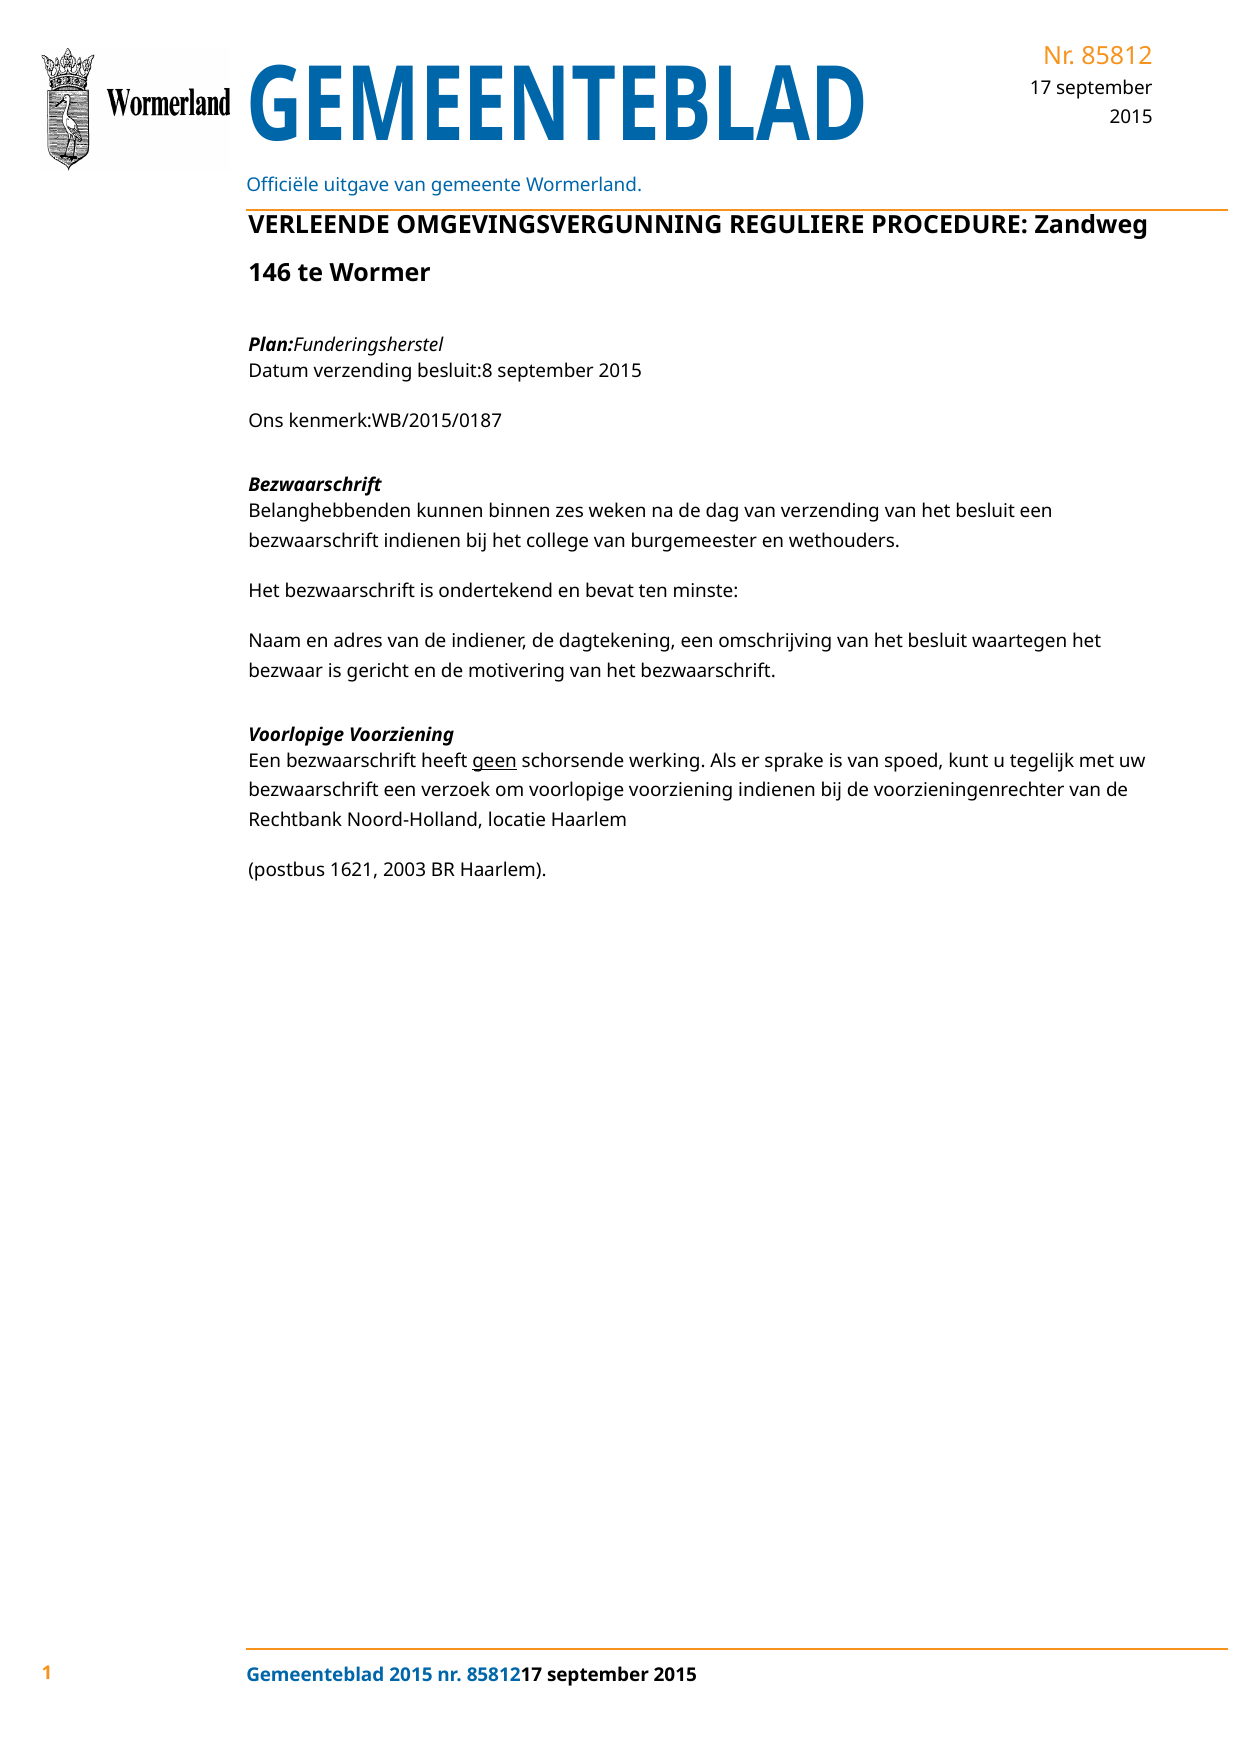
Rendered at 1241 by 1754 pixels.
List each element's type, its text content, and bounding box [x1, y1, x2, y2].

text Naam en adres van de indiener, de dagtekening, een omschrijving van het besluit waartegen het bezwaar is gericht en de motivering van het bezwaarschrift. [248, 628, 1152, 683]
text Belanghebbenden kunnen binnen zes weken na de dag van verzending van het besluit een bezwaarschrift indienen bij het college van burgemeester en wethouders. [248, 497, 1152, 553]
text Datum verzending besluit:8 september 2015 [248, 357, 1152, 383]
text (postbus 1621, 2003 BR Haarlem). [248, 857, 1152, 882]
picture [41, 47, 231, 172]
text Voorlopige Voorziening [248, 721, 1152, 747]
text Een bezwaarschrift heeft geen schorsende werking. Als er sprake is van spoed, kunt u tegelijk met uw bezwaarschrift een verzoek om voorlopige voorziening indienen bij de voorzieningenrechter van de Rechtbank Noord-Holland, locatie Haarlem [248, 747, 1152, 832]
text VERLEENDE OMGEVINGSVERGUNNING REGULIERE PROCEDURE: Zandweg 146 te Wormer [248, 211, 1152, 288]
text Plan:Funderingsherstel [248, 331, 1152, 357]
text Ons kenmerk:WB/2015/0187 [248, 408, 1152, 433]
text Het bezwaarschrift is ondertekend en bevat ten minste: [248, 577, 1152, 603]
text Bezwaarschrift [248, 472, 1152, 497]
